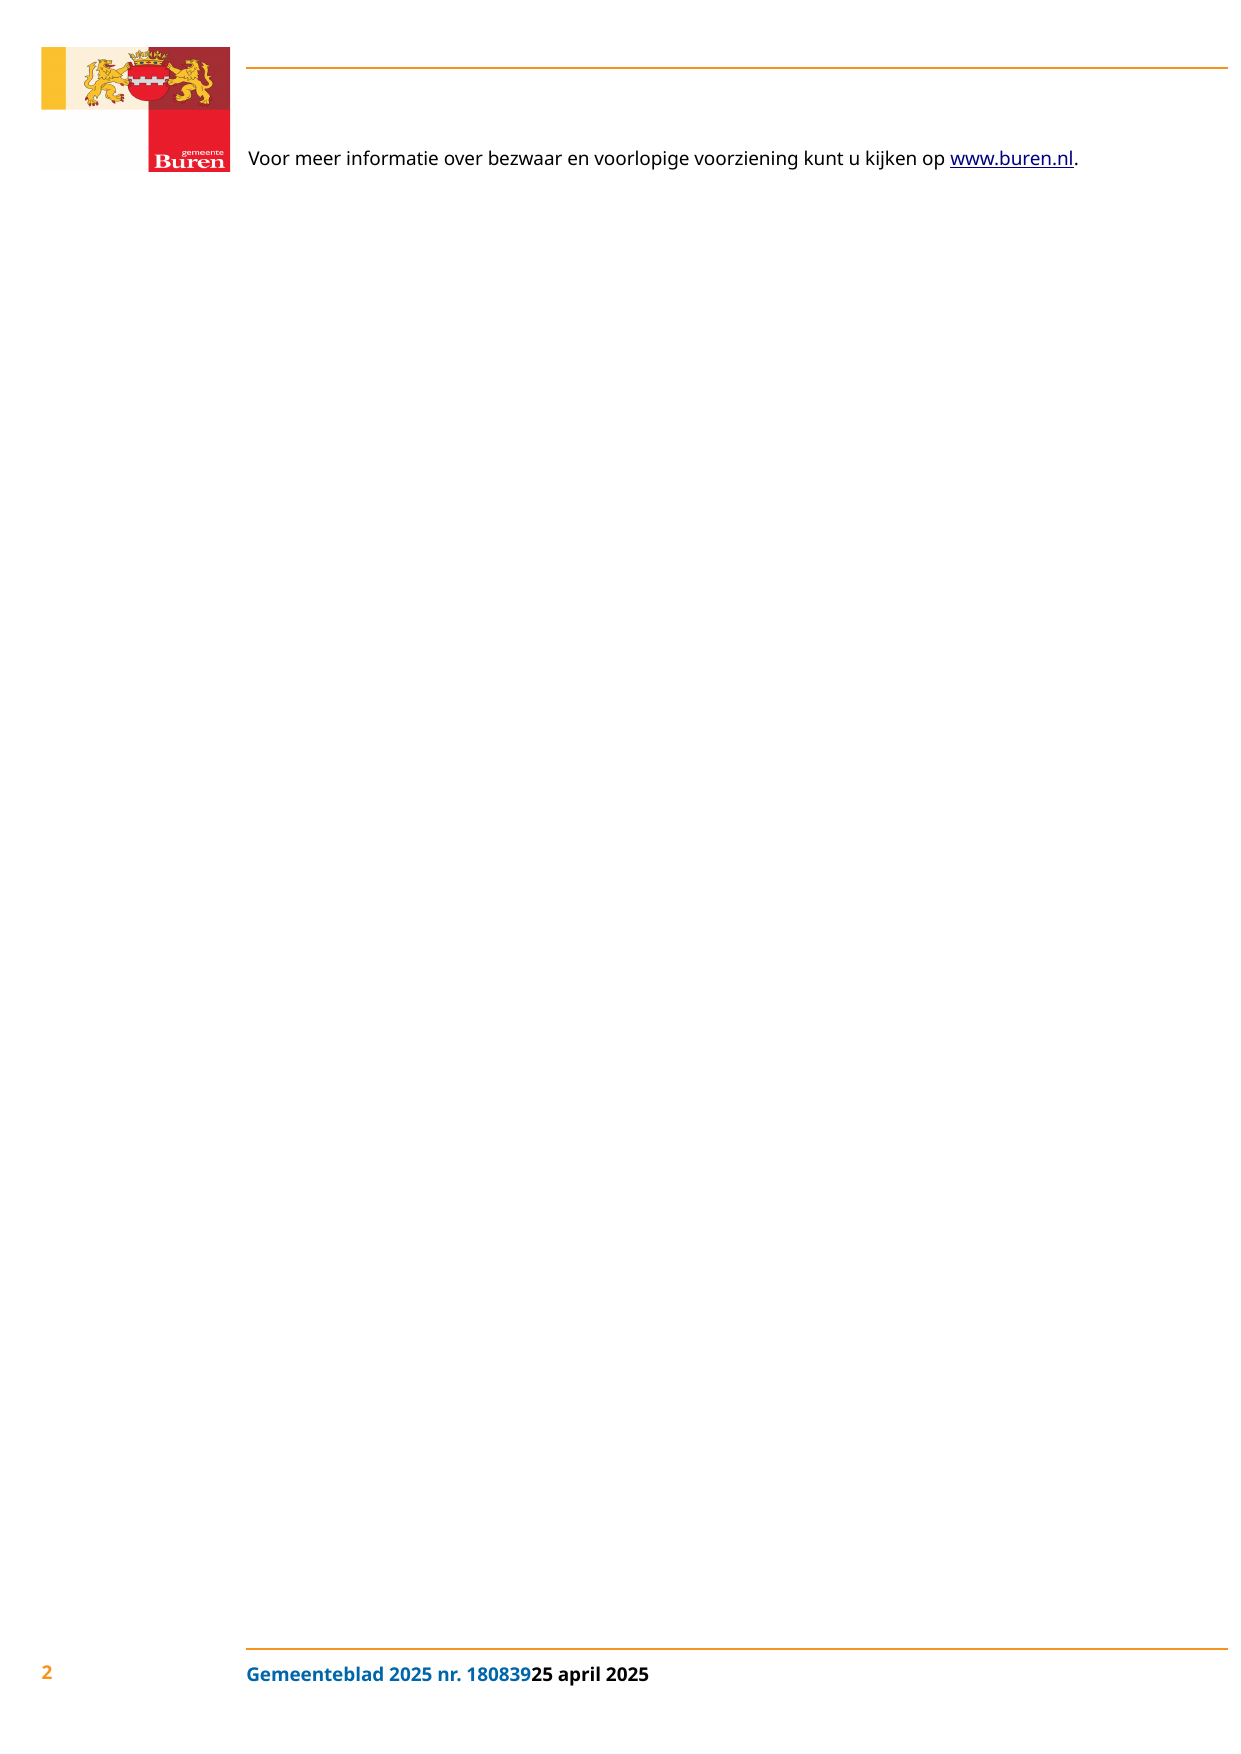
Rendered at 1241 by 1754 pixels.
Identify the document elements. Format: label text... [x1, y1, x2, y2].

text Voor meer informatie over bezwaar en voorlopige voorziening kunt u kijken op www.buren.nl. [248, 145, 1152, 171]
picture [41, 47, 231, 172]
